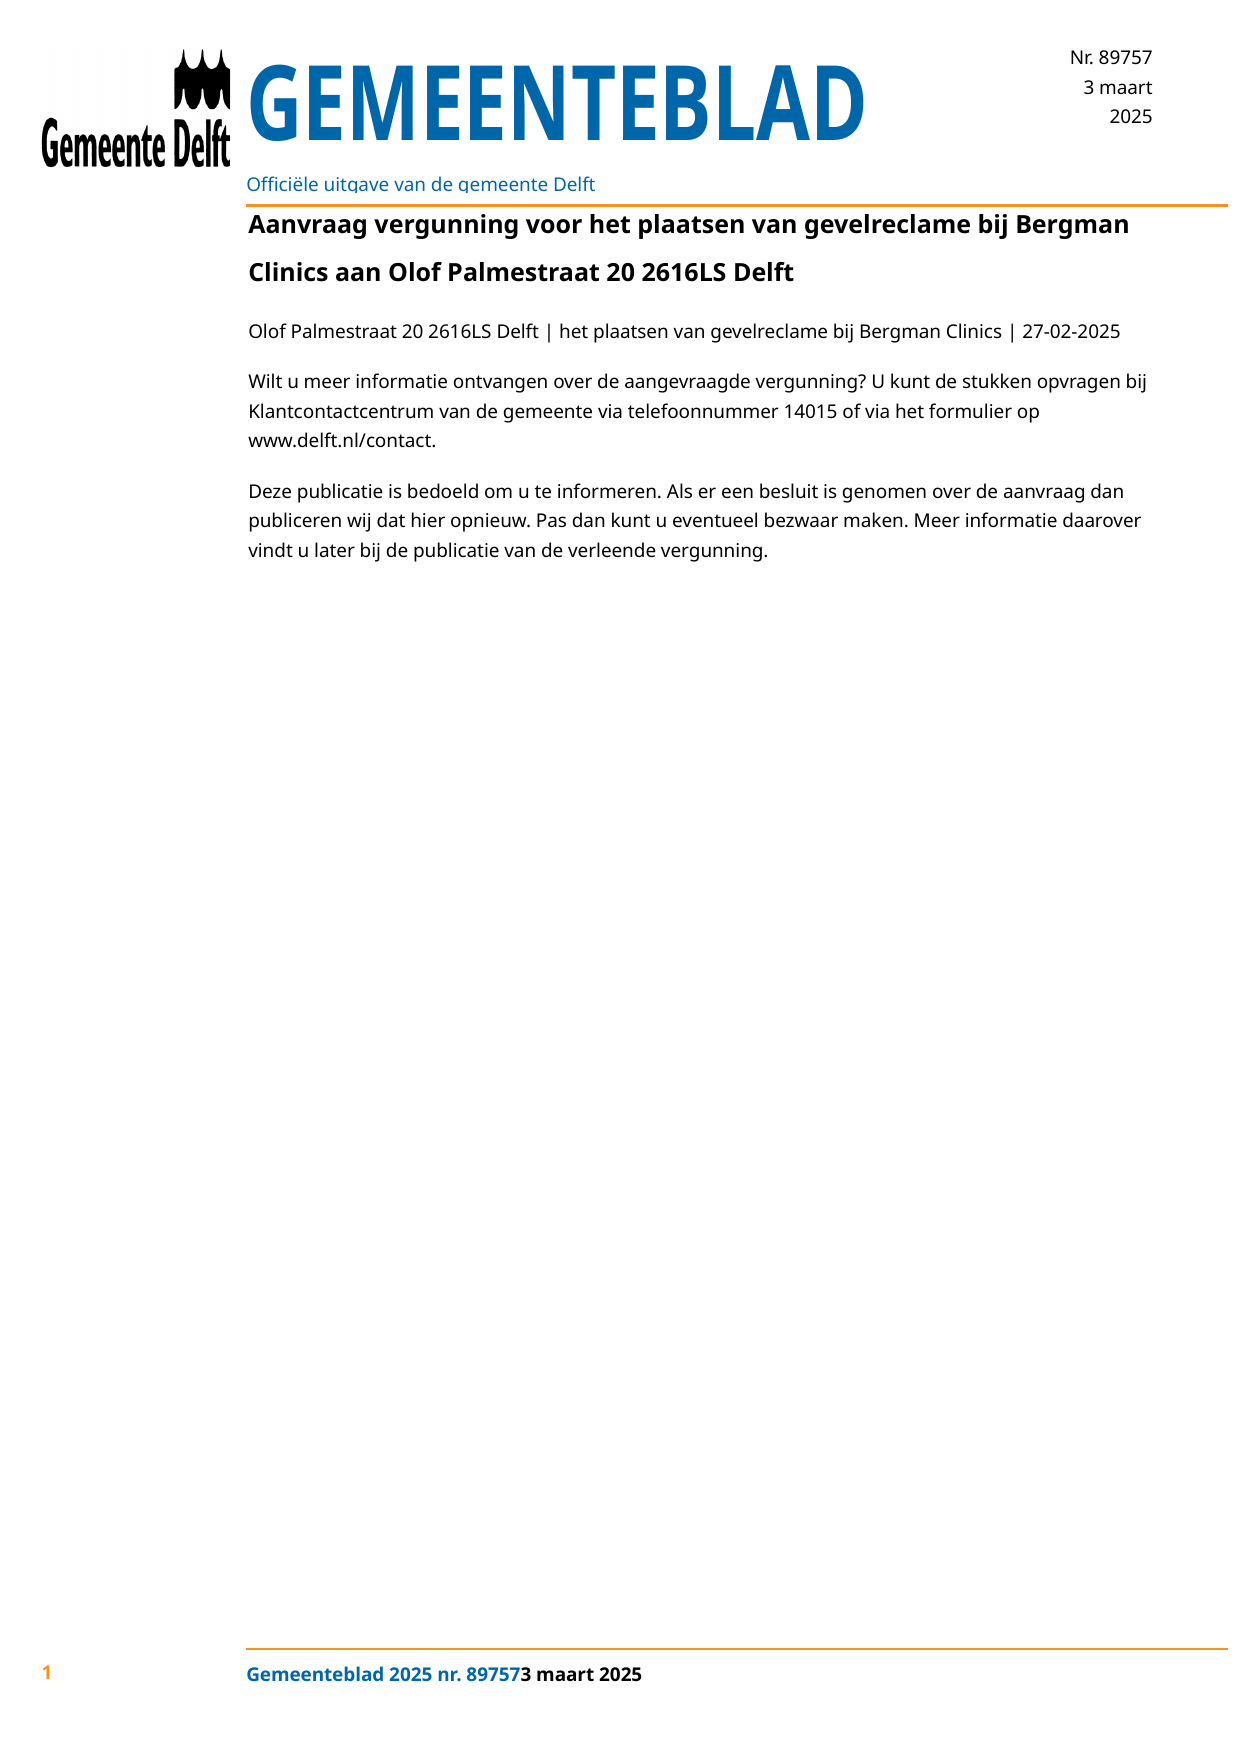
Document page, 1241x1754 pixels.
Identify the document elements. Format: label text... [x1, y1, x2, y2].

text Olof Palmestraat 20 2616LS Delft | het plaatsen van gevelreclame bij Bergman Clinics | 27-02-2025 [248, 318, 1152, 344]
text Wilt u meer informatie ontvangen over de aangevraagde vergunning? U kunt de stukken opvragen bij Klantcontactcentrum van de gemeente via telefoonnummer 14015 of via het formulier op www.delft.nl/contact. [248, 368, 1152, 453]
text Deze publicatie is bedoeld om u te informeren. Als er een besluit is genomen over de aanvraag dan publiceren wij dat hier opnieuw. Pas dan kunt u eventueel bezwaar maken. Meer informatie daarover vindt u later bij de publicatie van de verleende vergunning. [248, 478, 1152, 563]
text Aanvraag vergunning voor het plaatsen van gevelreclame bij Bergman Clinics aan Olof Palmestraat 20 2616LS Delft [248, 207, 1152, 288]
picture [41, 47, 231, 172]
